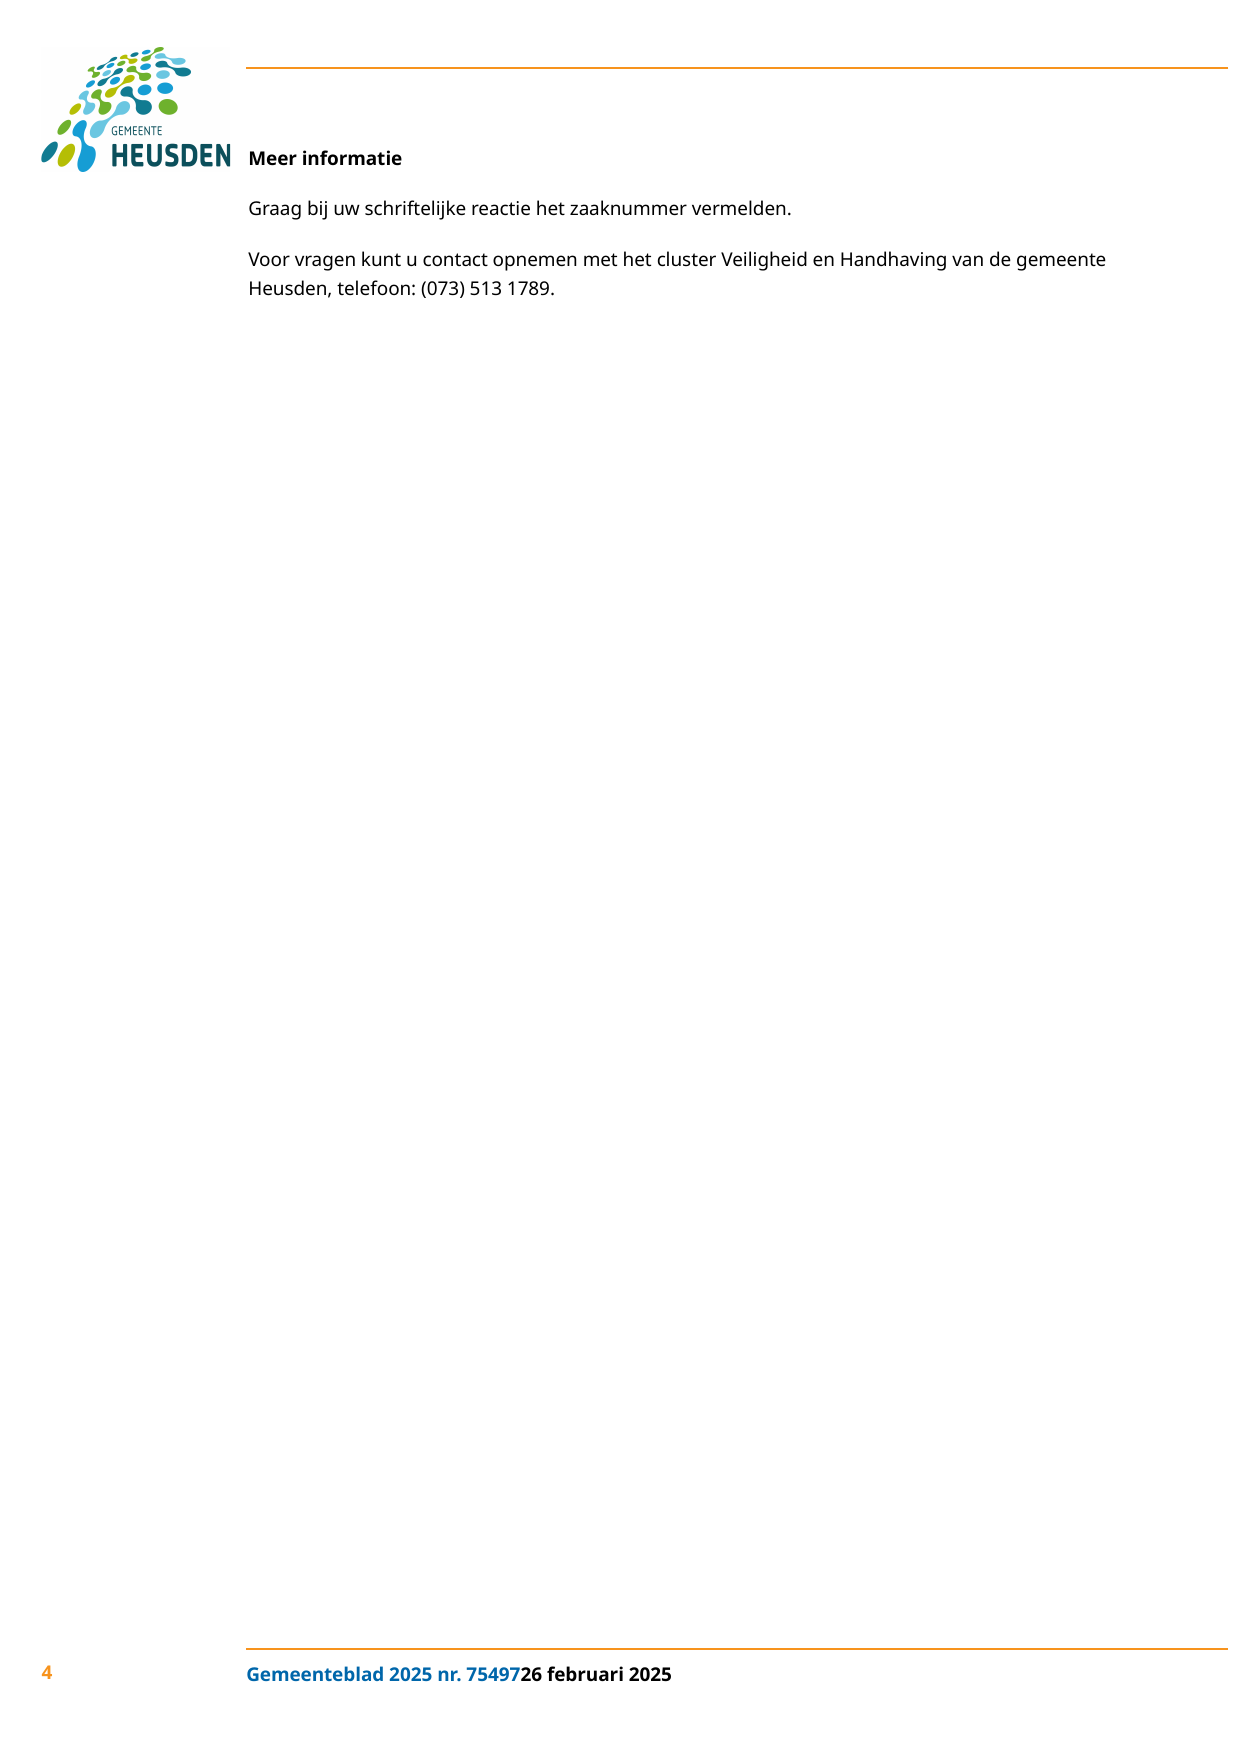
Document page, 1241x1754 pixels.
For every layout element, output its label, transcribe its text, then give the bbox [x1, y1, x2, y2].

text Graag bij uw schriftelijke reactie het zaaknummer vermelden. [248, 196, 1152, 221]
picture [41, 47, 231, 172]
text Voor vragen kunt u contact opnemen met het cluster Veiligheid en Handhaving van de gemeente Heusden, telefoon: (073) 513 1789. [248, 246, 1152, 301]
text Meer informatie [248, 145, 1152, 171]
